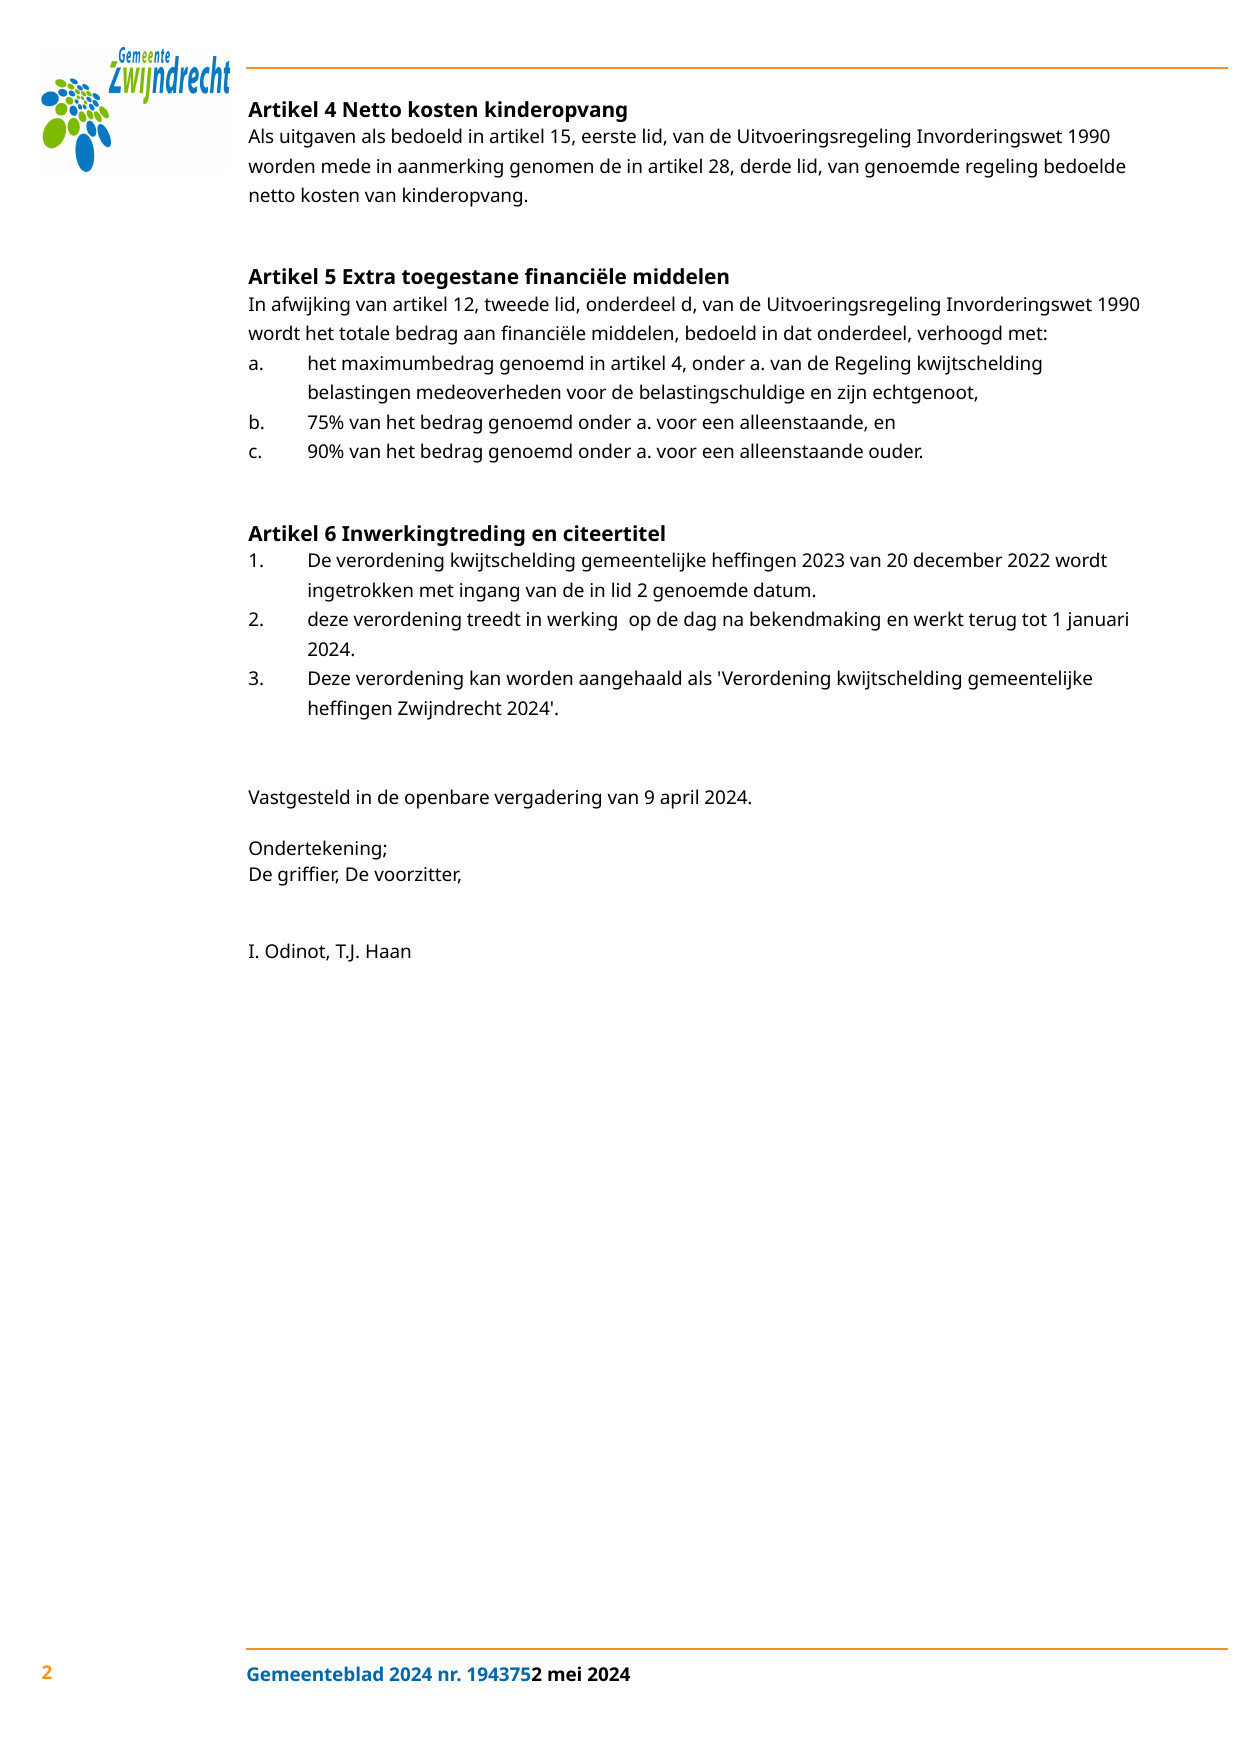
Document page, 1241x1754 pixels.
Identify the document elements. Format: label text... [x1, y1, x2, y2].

text Ondertekening; [248, 835, 1152, 861]
list Deze verordening kan worden aangehaald als 'Verordening kwijtschelding gemeentelijke heffingen Zwijndrecht 2024'. [248, 666, 1152, 721]
text In afwijking van artikel 12, tweede lid, onderdeel d, van de Uitvoeringsregeling Invorderingswet 1990 wordt het totale bedrag aan financiële middelen, bedoeld in dat onderdeel, verhoogd met: [248, 291, 1152, 346]
list 75% van het bedrag genoemd onder a. voor een alleenstaande, en [248, 409, 1152, 435]
text Als uitgaven als bedoeld in artikel 15, eerste lid, van de Uitvoeringsregeling Invorderingswet 1990 worden mede in aanmerking genomen de in artikel 28, derde lid, van genoemde regeling bedoelde netto kosten van kinderopvang. [248, 123, 1152, 208]
text Artikel 5 Extra toegestane financiële middelen [248, 262, 1152, 291]
text Vastgesteld in de openbare vergadering van 9 april 2024. [248, 784, 1152, 809]
picture [41, 47, 231, 172]
list De verordening kwijtschelding gemeentelijke heffingen 2023 van 20 december 2022 wordt ingetrokken met ingang van de in lid 2 genoemde datum. [248, 547, 1152, 602]
text Artikel 6 Inwerkingtreding en citeertitel [248, 519, 1152, 547]
list deze verordening treedt in werking op de dag na bekendmaking en werkt terug tot 1 januari 2024. [248, 606, 1152, 662]
text Artikel 4 Netto kosten kinderopvang [248, 95, 1152, 123]
text I. Odinot, T.J. Haan [248, 938, 1152, 964]
list het maximumbedrag genoemd in artikel 4, onder a. van de Regeling kwijtschelding belastingen medeoverheden voor de belastingschuldige en zijn echtgenoot, [248, 350, 1152, 405]
text De griffier, De voorzitter, [248, 861, 1152, 887]
list 90% van het bedrag genoemd onder a. voor een alleenstaande ouder. [248, 439, 1152, 464]
